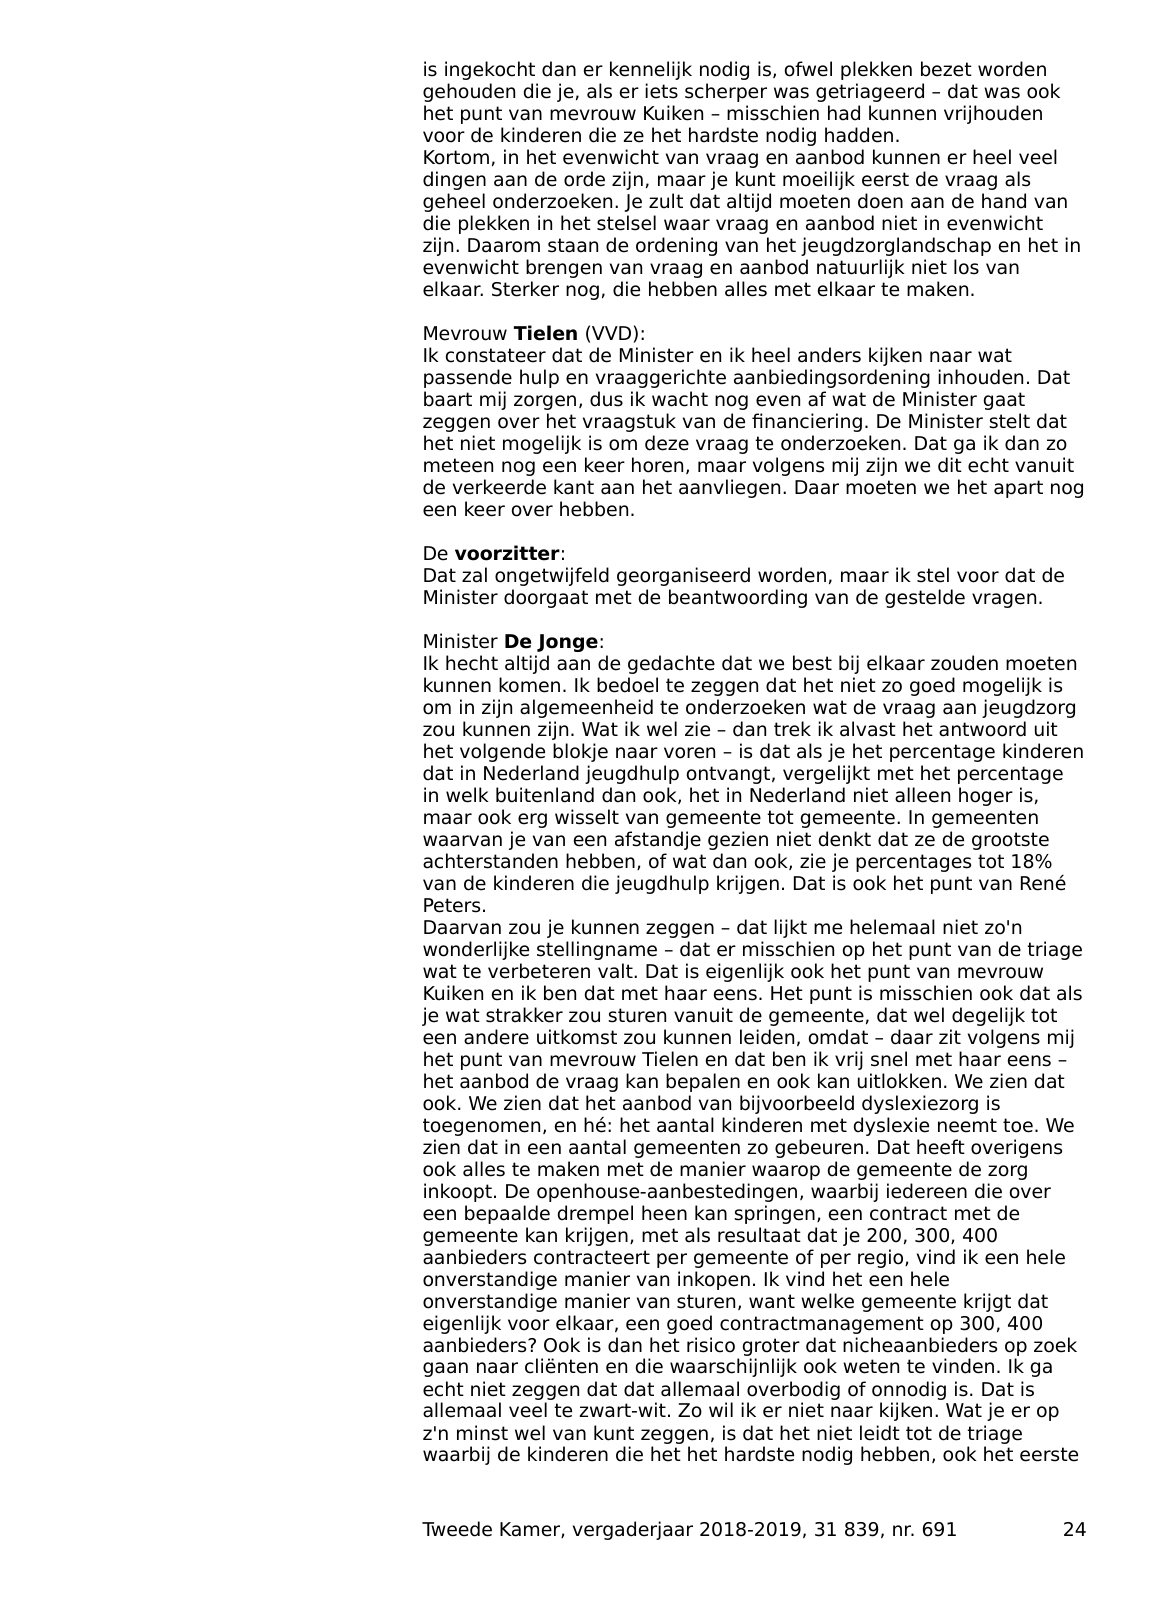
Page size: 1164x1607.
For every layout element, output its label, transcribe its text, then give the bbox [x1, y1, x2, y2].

text Ik hecht altijd aan de gedachte dat we best bij elkaar zouden moeten kunnen komen. Ik bedoel te zeggen dat het niet zo goed mogelijk is om in zijn algemeenheid te onderzoeken wat de vraag aan jeugdzorg zou kunnen zijn. Wat ik wel zie – dan trek ik alvast het antwoord uit het volgende blokje naar voren – is dat als je het percentage kinderen dat in Nederland jeugdhulp ontvangt, vergelijkt met het percentage in welk buitenland dan ook, het in Nederland niet alleen hoger is, maar ook erg wisselt van gemeente tot gemeente. In gemeenten waarvan je van een afstandje gezien niet denkt dat ze de grootste achterstanden hebben, of wat dan ook, zie je percentages tot 18% van de kinderen die jeugdhulp krijgen. Dat is ook het punt van René Peters. [422, 653, 1087, 917]
text Mevrouw Tielen (VVD): [422, 323, 1087, 345]
text De voorzitter: [422, 543, 1087, 565]
text is ingekocht dan er kennelijk nodig is, ofwel plekken bezet worden gehouden die je, als er iets scherper was getriageerd – dat was ook het punt van mevrouw Kuiken – misschien had kunnen vrijhouden voor de kinderen die ze het hardste nodig hadden. [422, 59, 1087, 147]
text Minister De Jonge: [422, 631, 1087, 653]
text Daarvan zou je kunnen zeggen – dat lijkt me helemaal niet zo'n wonderlijke stellingname – dat er misschien op het punt van de triage wat te verbeteren valt. Dat is eigenlijk ook het punt van mevrouw Kuiken en ik ben dat met haar eens. Het punt is misschien ook dat als je wat strakker zou sturen vanuit de gemeente, dat wel degelijk tot een andere uitkomst zou kunnen leiden, omdat – daar zit volgens mij het punt van mevrouw Tielen en dat ben ik vrij snel met haar eens – het aanbod de vraag kan bepalen en ook kan uitlokken. We zien dat ook. We zien dat het aanbod van bijvoorbeeld dyslexiezorg is toegenomen, en hé: het aantal kinderen met dyslexie neemt toe. We zien dat in een aantal gemeenten zo gebeuren. Dat heeft overigens ook alles te maken met de manier waarop de gemeente de zorg inkoopt. De openhouse-aanbestedingen, waarbij iedereen die over een bepaalde drempel heen kan springen, een contract met de gemeente kan krijgen, met als resultaat dat je 200, 300, 400 aanbieders contracteert per gemeente of per regio, vind ik een hele onverstandige manier van inkopen. Ik vind het een hele onverstandige manier van sturen, want welke gemeente krijgt dat eigenlijk voor elkaar, een goed contractmanagement op 300, 400 aanbieders? Ook is dan het risico groter dat nicheaanbieders op zoek gaan naar cliënten en die waarschijnlijk ook weten te vinden. Ik ga echt niet zeggen dat dat allemaal overbodig of onnodig is. Dat is allemaal veel te zwart-wit. Zo wil ik er niet naar kijken. Wat je er op z'n minst wel van kunt zeggen, is dat het niet leidt tot de triage waarbij de kinderen die het het hardste nodig hebben, ook het eerste [422, 917, 1087, 1466]
text Dat zal ongetwijfeld georganiseerd worden, maar ik stel voor dat de Minister doorgaat met de beantwoording van de gestelde vragen. [422, 565, 1087, 609]
text Kortom, in het evenwicht van vraag en aanbod kunnen er heel veel dingen aan de orde zijn, maar je kunt moeilijk eerst de vraag als geheel onderzoeken. Je zult dat altijd moeten doen aan de hand van die plekken in het stelsel waar vraag en aanbod niet in evenwicht zijn. Daarom staan de ordening van het jeugdzorglandschap en het in evenwicht brengen van vraag en aanbod natuurlijk niet los van elkaar. Sterker nog, die hebben alles met elkaar te maken. [422, 147, 1087, 301]
text Ik constateer dat de Minister en ik heel anders kijken naar wat passende hulp en vraaggerichte aanbiedingsordening inhouden. Dat baart mij zorgen, dus ik wacht nog even af wat de Minister gaat zeggen over het vraagstuk van de financiering. De Minister stelt dat het niet mogelijk is om deze vraag te onderzoeken. Dat ga ik dan zo meteen nog een keer horen, maar volgens mij zijn we dit echt vanuit de verkeerde kant aan het aanvliegen. Daar moeten we het apart nog een keer over hebben. [422, 345, 1087, 521]
